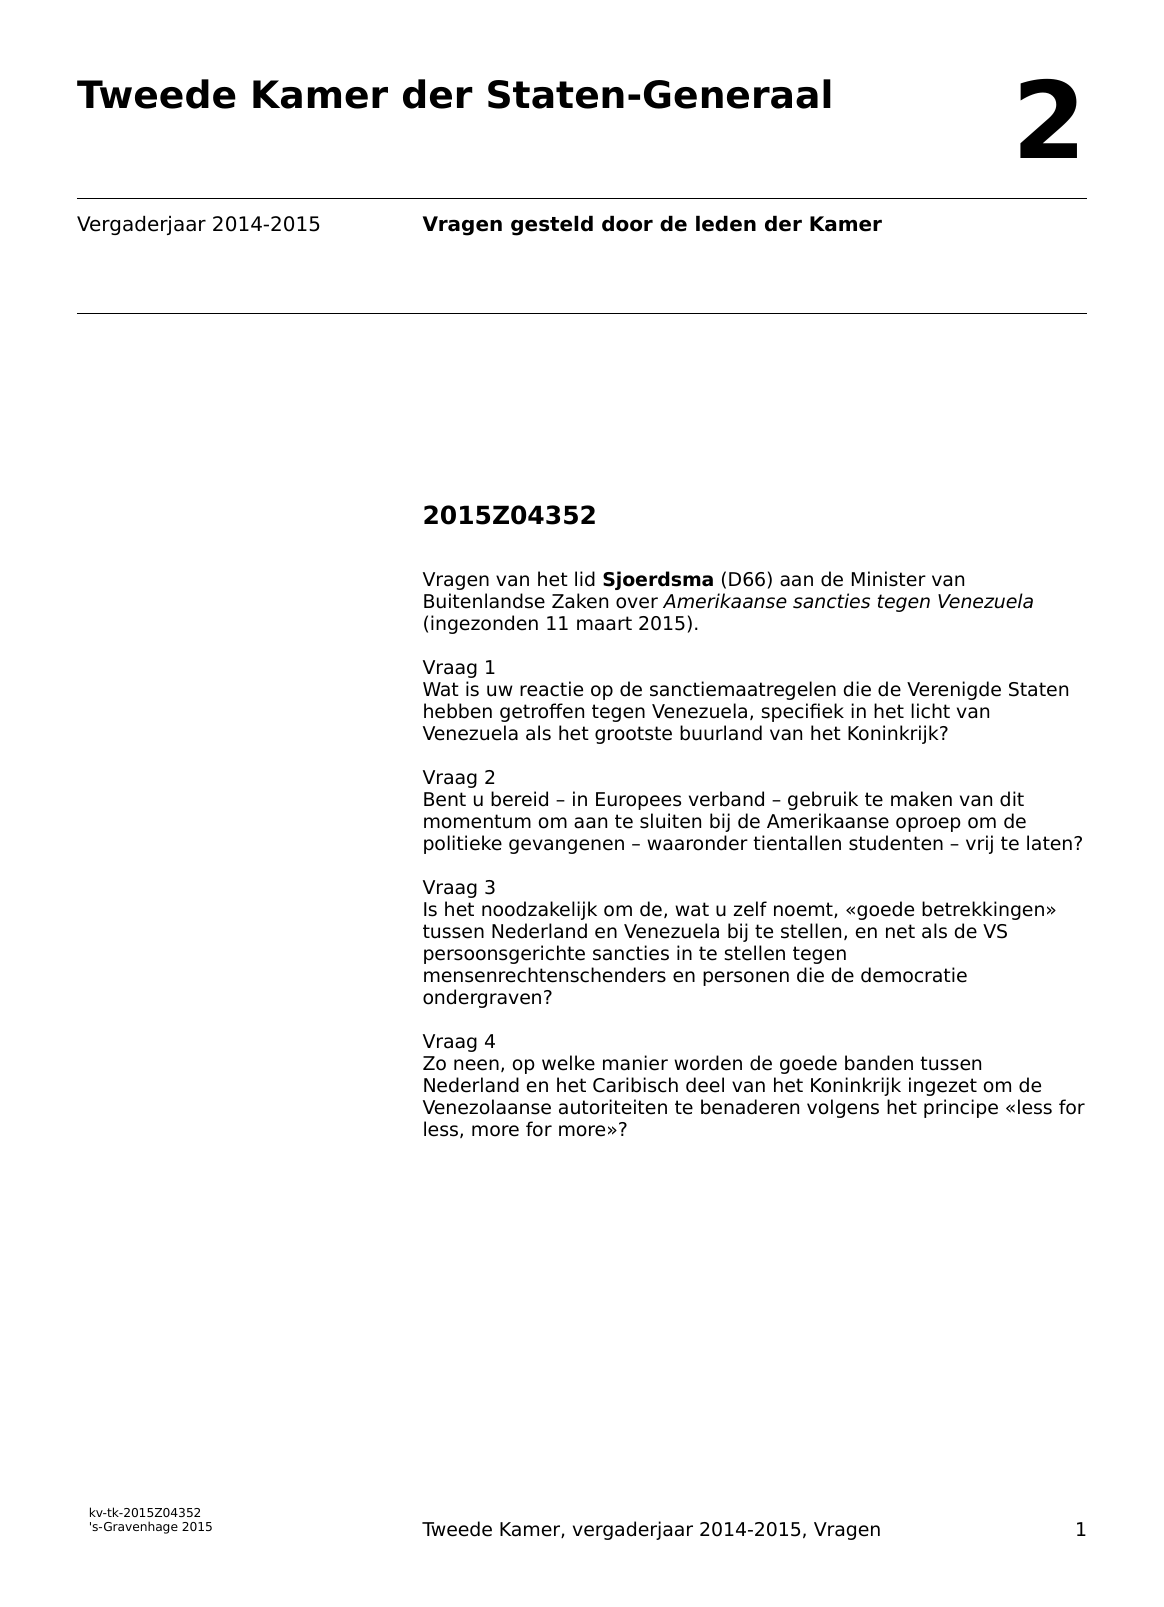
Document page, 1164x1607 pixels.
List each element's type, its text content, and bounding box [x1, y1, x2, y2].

table_header Tweede Kamer der Staten-Generaal [77, 59, 886, 198]
text Bent u bereid – in Europees verband – gebruik te maken van dit momentum om aan te sluiten bij de Amerikaanse oproep om de politieke gevangenen – waaronder tientallen studenten – vrij te laten? [422, 789, 1087, 855]
table_cell Vragen gesteld door de leden der Kamer [422, 199, 1087, 313]
table_cell Vergaderjaar 2014-2015 [77, 199, 422, 313]
text Vraag 1 [422, 657, 1087, 679]
text Wat is uw reactie op de sanctiemaatregelen die de Verenigde Staten hebben getroffen tegen Venezuela, specifiek in het licht van Venezuela als het grootste buurland van het Koninkrijk? [422, 679, 1087, 745]
text Is het noodzakelijk om de, wat u zelf noemt, «goede betrekkingen» tussen Nederland en Venezuela bij te stellen, en net als de VS persoonsgerichte sancties in te stellen tegen mensenrechtenschenders en personen die de democratie ondergraven? [422, 899, 1087, 1009]
text 's-Gravenhage 2015 [88, 1520, 323, 1534]
text Vragen van het lid Sjoerdsma (D66) aan de Minister van Buitenlandse Zaken over Amerikaanse sancties tegen Venezuela (ingezonden 11 maart 2015). [422, 569, 1087, 635]
text Vraag 4 [422, 1031, 1087, 1053]
text Zo neen, op welke manier worden de goede banden tussen Nederland en het Caribisch deel van het Koninkrijk ingezet om de Venezolaanse autoriteiten te benaderen volgens het principe «less for less, more for more»? [422, 1053, 1087, 1141]
text 2015Z04352 [422, 501, 1087, 531]
table_header 2 [886, 59, 1087, 198]
text kv-tk-2015Z04352 [88, 1506, 323, 1520]
text Vraag 3 [422, 877, 1087, 899]
text Vraag 2 [422, 767, 1087, 789]
